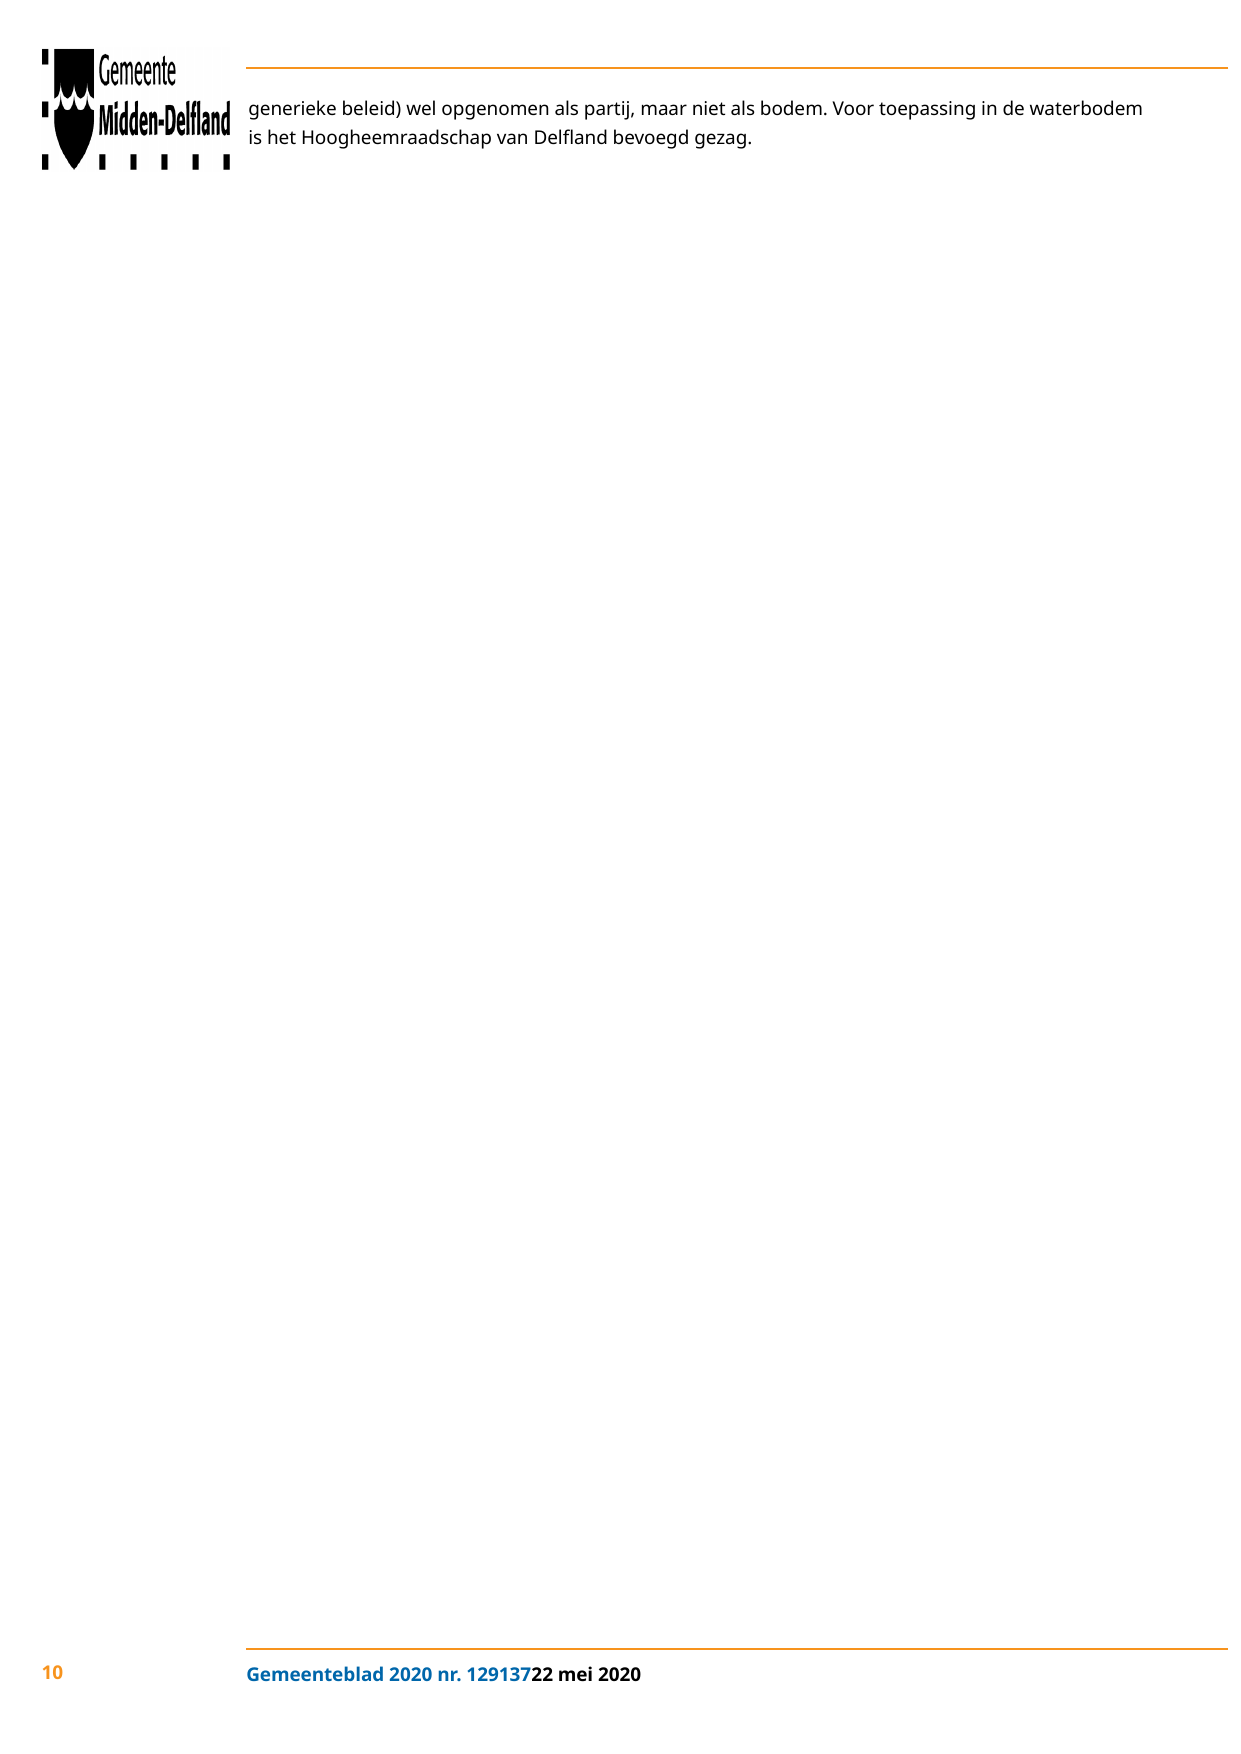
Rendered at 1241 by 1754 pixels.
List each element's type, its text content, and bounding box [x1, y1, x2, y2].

text generieke beleid) wel opgenomen als partij, maar niet als bodem. Voor toepassing in de waterbodem is het Hoogheemraadschap van Delfland bevoegd gezag. [248, 95, 1152, 150]
picture [41, 47, 231, 172]
